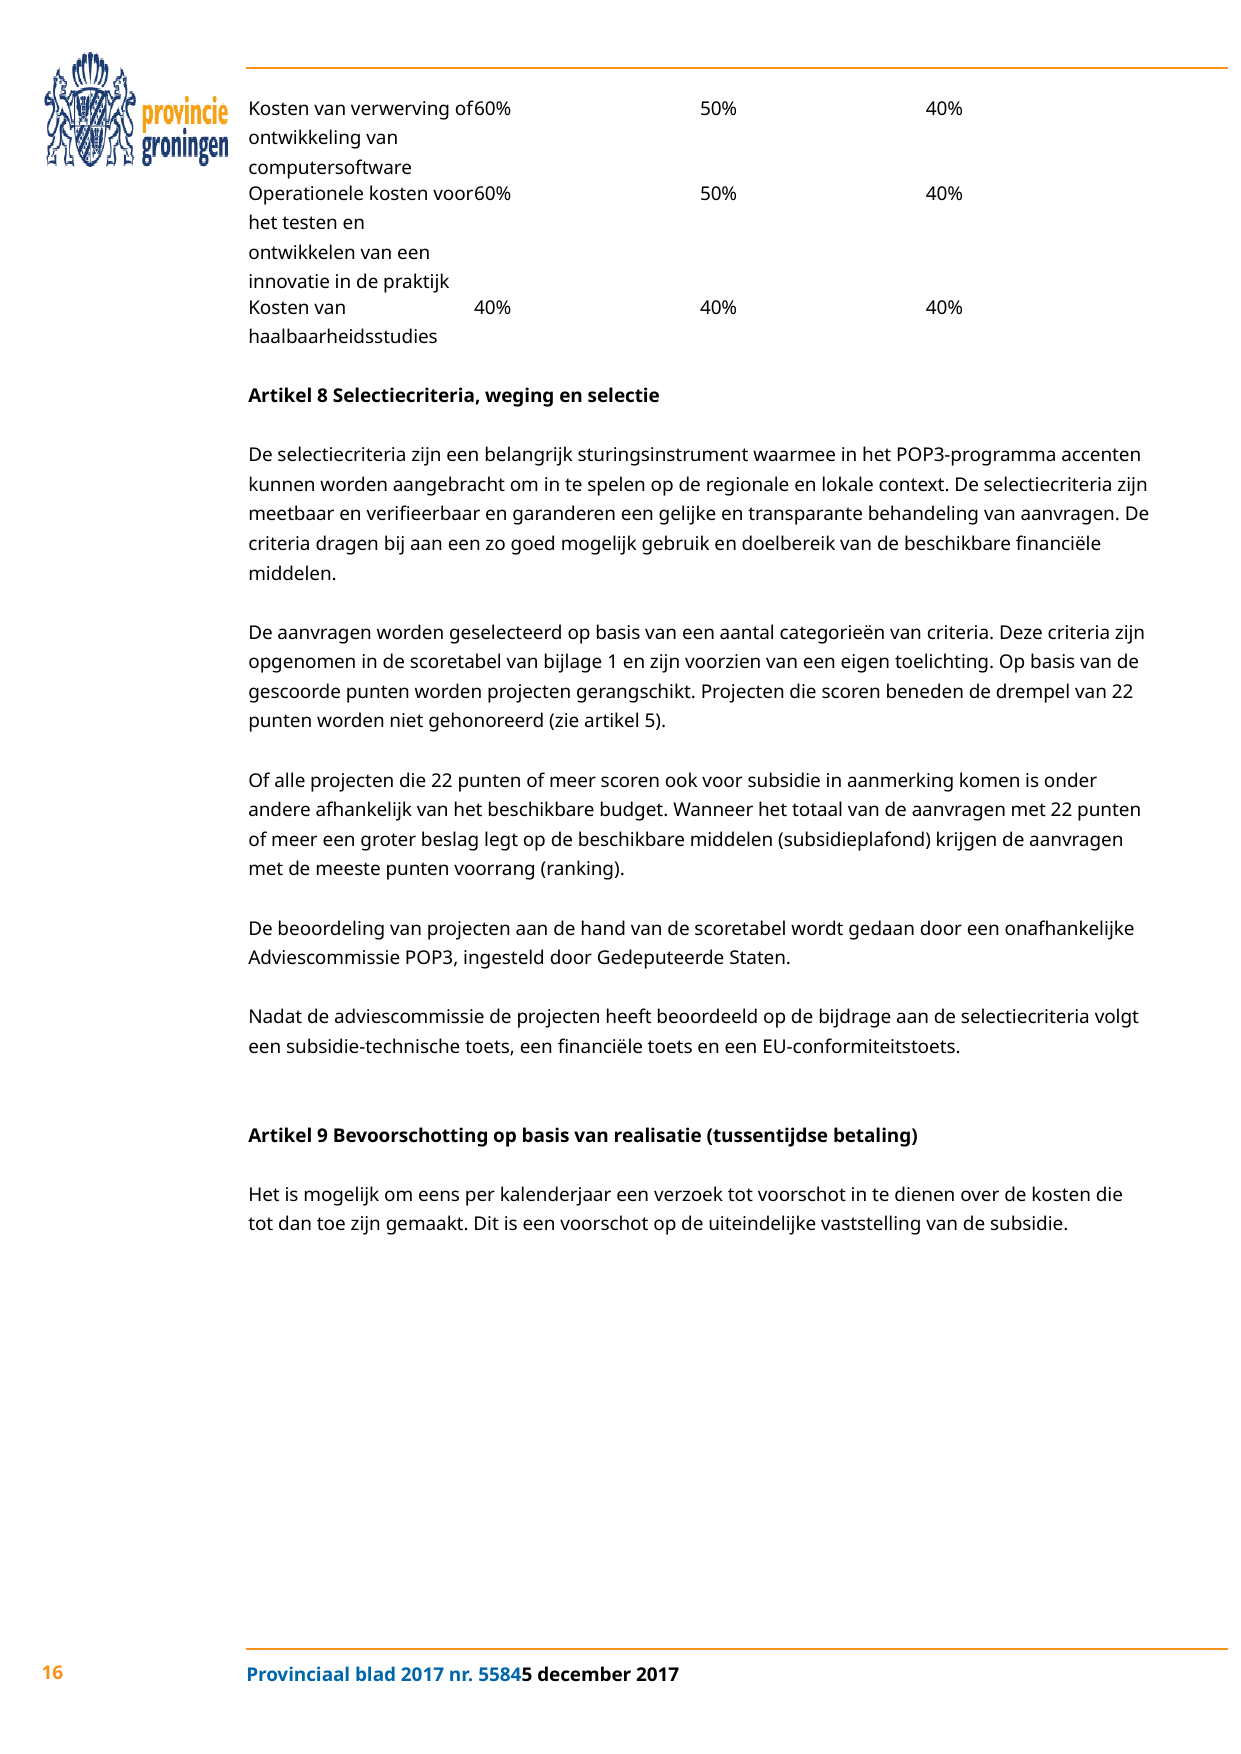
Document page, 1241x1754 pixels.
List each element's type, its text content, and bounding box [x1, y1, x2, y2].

table_cell 50% [700, 95, 926, 180]
text De aanvragen worden geselecteerd op basis van een aantal categorieën van criteria. Deze criteria zijn opgenomen in de scoretabel van bijlage 1 en zijn voorzien van een eigen toelichting. Op basis van de gescoorde punten worden projecten gerangschikt. Projecten die scoren beneden de drempel van 22 punten worden niet gehonoreerd (zie artikel 5). [248, 619, 1152, 733]
table_cell 40% [926, 294, 1152, 349]
table_cell 40% [926, 180, 1152, 294]
table_cell Kosten van haalbaarheidsstudies [248, 294, 474, 349]
table_cell 40% [700, 294, 926, 349]
table_cell 60% [474, 180, 700, 294]
table_cell 40% [474, 294, 700, 349]
table_cell Kosten van verwerving of ontwikkeling van computersoftware [248, 95, 474, 180]
table_cell 50% [700, 180, 926, 294]
table_cell 60% [474, 95, 700, 180]
text Het is mogelijk om eens per kalenderjaar een verzoek tot voorschot in te dienen over de kosten die tot dan toe zijn gemaakt. Dit is een voorschot op de uiteindelijke vaststelling van de subsidie. [248, 1181, 1152, 1236]
table_cell Operationele kosten voor het testen en ontwikkelen van een innovatie in de praktijk [248, 180, 474, 294]
text Artikel 9 Bevoorschotting op basis van realisatie (tussentijdse betaling) [248, 1122, 1152, 1148]
text De selectiecriteria zijn een belangrijk sturingsinstrument waarmee in het POP3-programma accenten kunnen worden aangebracht om in te spelen op de regionale en lokale context. De selectiecriteria zijn meetbaar en verifieerbaar en garanderen een gelijke en transparante behandeling van aanvragen. De criteria dragen bij aan een zo goed mogelijk gebruik en doelbereik van de beschikbare financiële middelen. [248, 441, 1152, 586]
text Of alle projecten die 22 punten of meer scoren ook voor subsidie in aanmerking komen is onder andere afhankelijk van het beschikbare budget. Wanneer het totaal van de aanvragen met 22 punten of meer een groter beslag legt op de beschikbare middelen (subsidieplafond) krijgen de aanvragen met de meeste punten voorrang (ranking). [248, 767, 1152, 881]
text De beoordeling van projecten aan de hand van de scoretabel wordt gedaan door een onafhankelijke Adviescommissie POP3, ingesteld door Gedeputeerde Staten. [248, 915, 1152, 970]
table_cell 40% [926, 95, 1152, 180]
text Artikel 8 Selectiecriteria, weging en selectie [248, 382, 1152, 408]
text Nadat de adviescommissie de projecten heeft beoordeeld op de bijdrage aan de selectiecriteria volgt een subsidie-technische toets, een financiële toets en een EU-conformiteitstoets. [248, 1003, 1152, 1059]
picture [41, 47, 231, 172]
